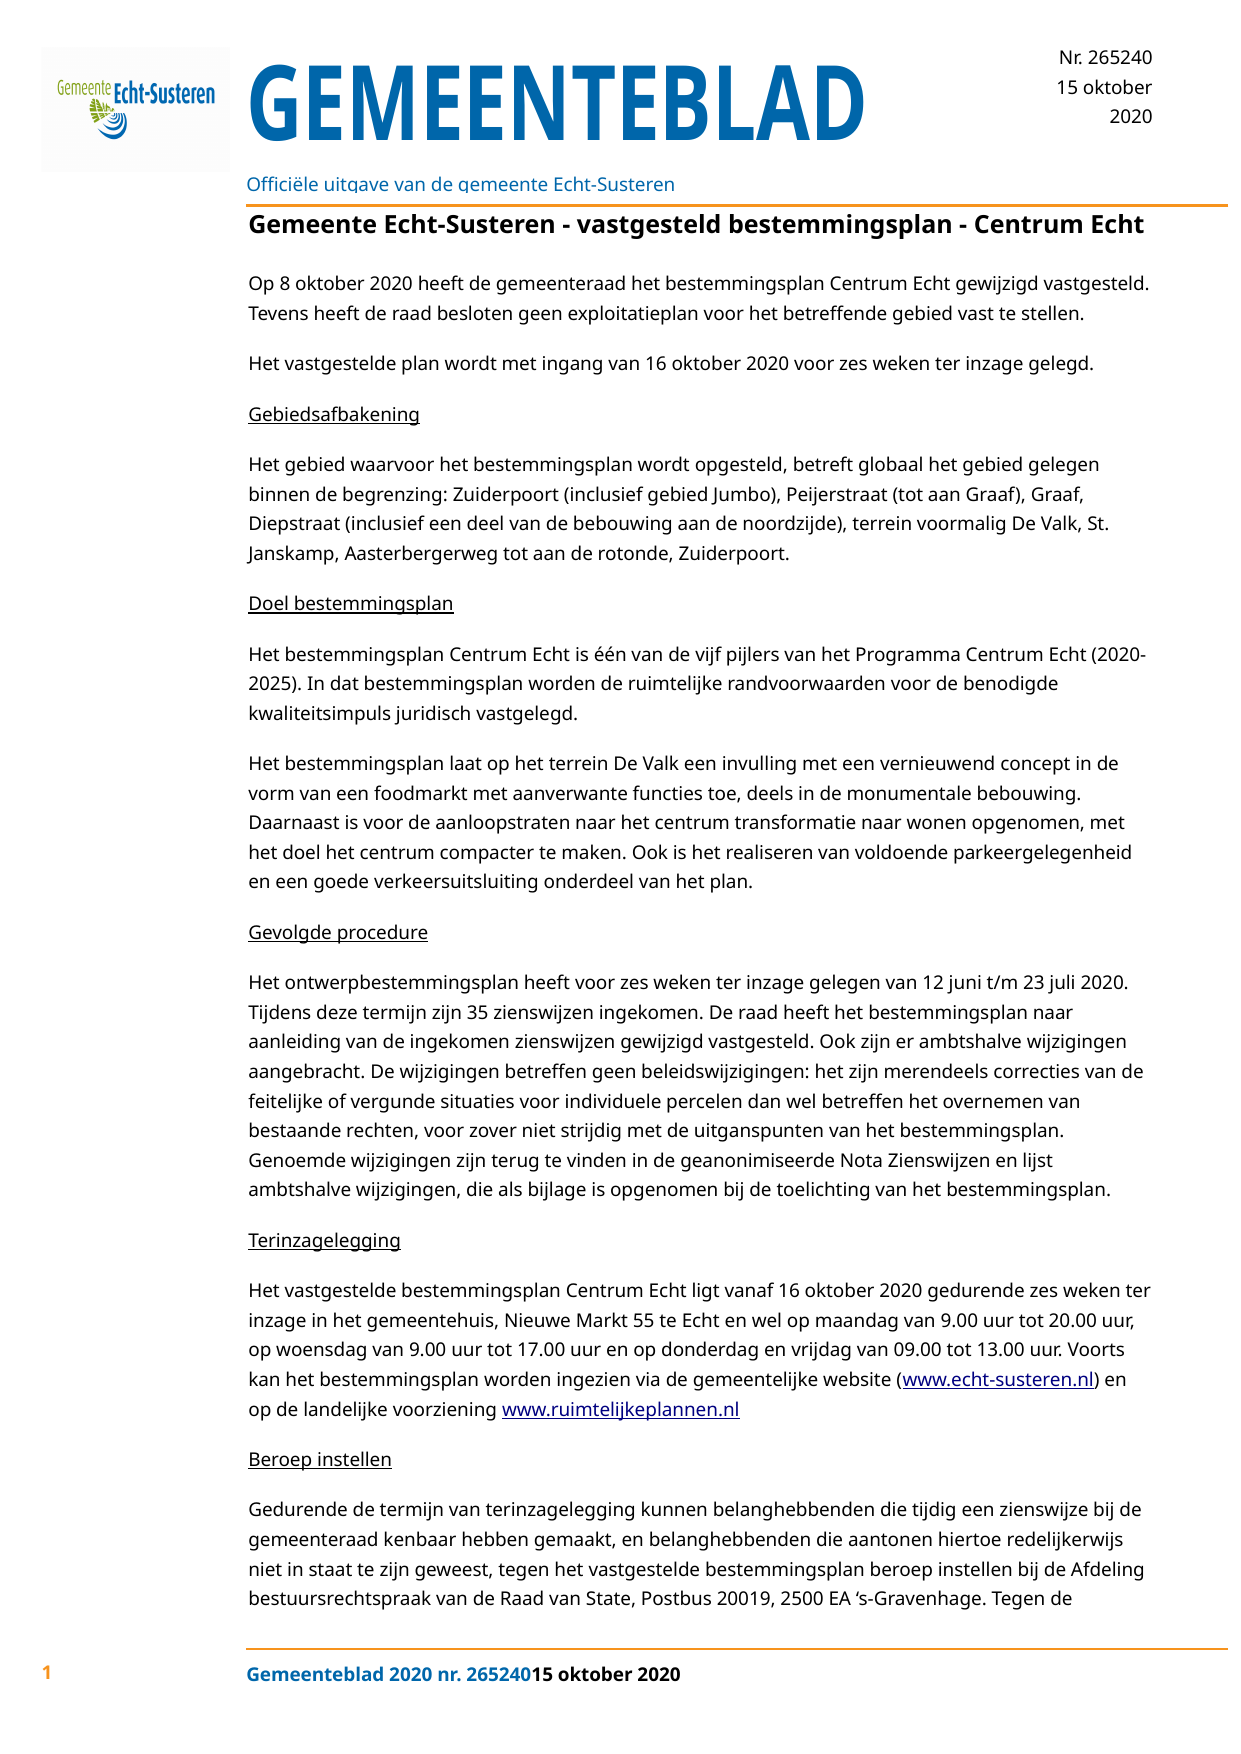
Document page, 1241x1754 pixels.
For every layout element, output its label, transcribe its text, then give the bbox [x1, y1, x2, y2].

text Het bestemmingsplan laat op het terrein De Valk een invulling met een vernieuwend concept in de vorm van een foodmarkt met aanverwante functies toe, deels in de monumentale bebouwing. Daarnaast is voor de aanloopstraten naar het centrum transformatie naar wonen opgenomen, met het doel het centrum compacter te maken. Ook is het realiseren van voldoende parkeergelegenheid en een goede verkeersuitsluiting onderdeel van het plan. [248, 750, 1152, 894]
text Het bestemmingsplan Centrum Echt is één van de vijf pijlers van het Programma Centrum Echt (2020-2025). In dat bestemmingsplan worden de ruimtelijke randvoorwaarden voor de benodigde kwaliteitsimpuls juridisch vastgelegd. [248, 641, 1152, 726]
text Het ontwerpbestemmingsplan heeft voor zes weken ter inzage gelegen van 12 juni t/m 23 juli 2020. Tijdens deze termijn zijn 35 zienswijzen ingekomen. De raad heeft het bestemmingsplan naar aanleiding van de ingekomen zienswijzen gewijzigd vastgesteld. Ook zijn er ambtshalve wijzigingen aangebracht. De wijzigingen betreffen geen beleidswijzigingen: het zijn merendeels correcties van de feitelijke of vergunde situaties voor individuele percelen dan wel betreffen het overnemen van bestaande rechten, voor zover niet strijdig met de uitganspunten van het bestemmingsplan. Genoemde wijzigingen zijn terug te vinden in de geanonimiseerde Nota Zienswijzen en lijst ambtshalve wijzigingen, die als bijlage is opgenomen bij de toelichting van het bestemmingsplan. [248, 969, 1152, 1202]
text Het vastgestelde plan wordt met ingang van 16 oktober 2020 voor zes weken ter inzage gelegd. [248, 350, 1152, 376]
text Beroep instellen [248, 1446, 1152, 1472]
text Het vastgestelde bestemmingsplan Centrum Echt ligt vanaf 16 oktober 2020 gedurende zes weken ter inzage in het gemeentehuis, Nieuwe Markt 55 te Echt en wel op maandag van 9.00 uur tot 20.00 uur, op woensdag van 9.00 uur tot 17.00 uur en op donderdag en vrijdag van 09.00 tot 13.00 uur. Voorts kan het bestemmingsplan worden ingezien via de gemeentelijke website (www.echt-susteren.nl) en op de landelijke voorziening www.ruimtelijkeplannen.nl [248, 1277, 1152, 1421]
picture [41, 47, 231, 172]
text Gedurende de termijn van terinzagelegging kunnen belanghebbenden die tijdig een zienswijze bij de gemeenteraad kenbaar hebben gemaakt, en belanghebbenden die aantonen hiertoe redelijkerwijs niet in staat te zijn geweest, tegen het vastgestelde bestemmingsplan beroep instellen bij de Afdeling bestuursrechtspraak van de Raad van State, Postbus 20019, 2500 EA ‘s-Gravenhage. Tegen de [248, 1497, 1152, 1611]
text Gebiedsafbakening [248, 401, 1152, 426]
text Gevolgde procedure [248, 919, 1152, 945]
text Het gebied waarvoor het bestemmingsplan wordt opgesteld, betreft globaal het gebied gelegen binnen de begrenzing: Zuiderpoort (inclusief gebied Jumbo), Peijerstraat (tot aan Graaf), Graaf, Diepstraat (inclusief een deel van de bebouwing aan de noordzijde), terrein voormalig De Valk, St. Janskamp, Aasterbergerweg tot aan de rotonde, Zuiderpoort. [248, 451, 1152, 566]
text Doel bestemmingsplan [248, 590, 1152, 616]
text Op 8 oktober 2020 heeft de gemeenteraad het bestemmingsplan Centrum Echt gewijzigd vastgesteld. Tevens heeft de raad besloten geen exploitatieplan voor het betreffende gebied vast te stellen. [248, 270, 1152, 326]
text Terinzagelegging [248, 1227, 1152, 1253]
text Gemeente Echt-Susteren - vastgesteld bestemmingsplan - Centrum Echt [248, 207, 1152, 241]
